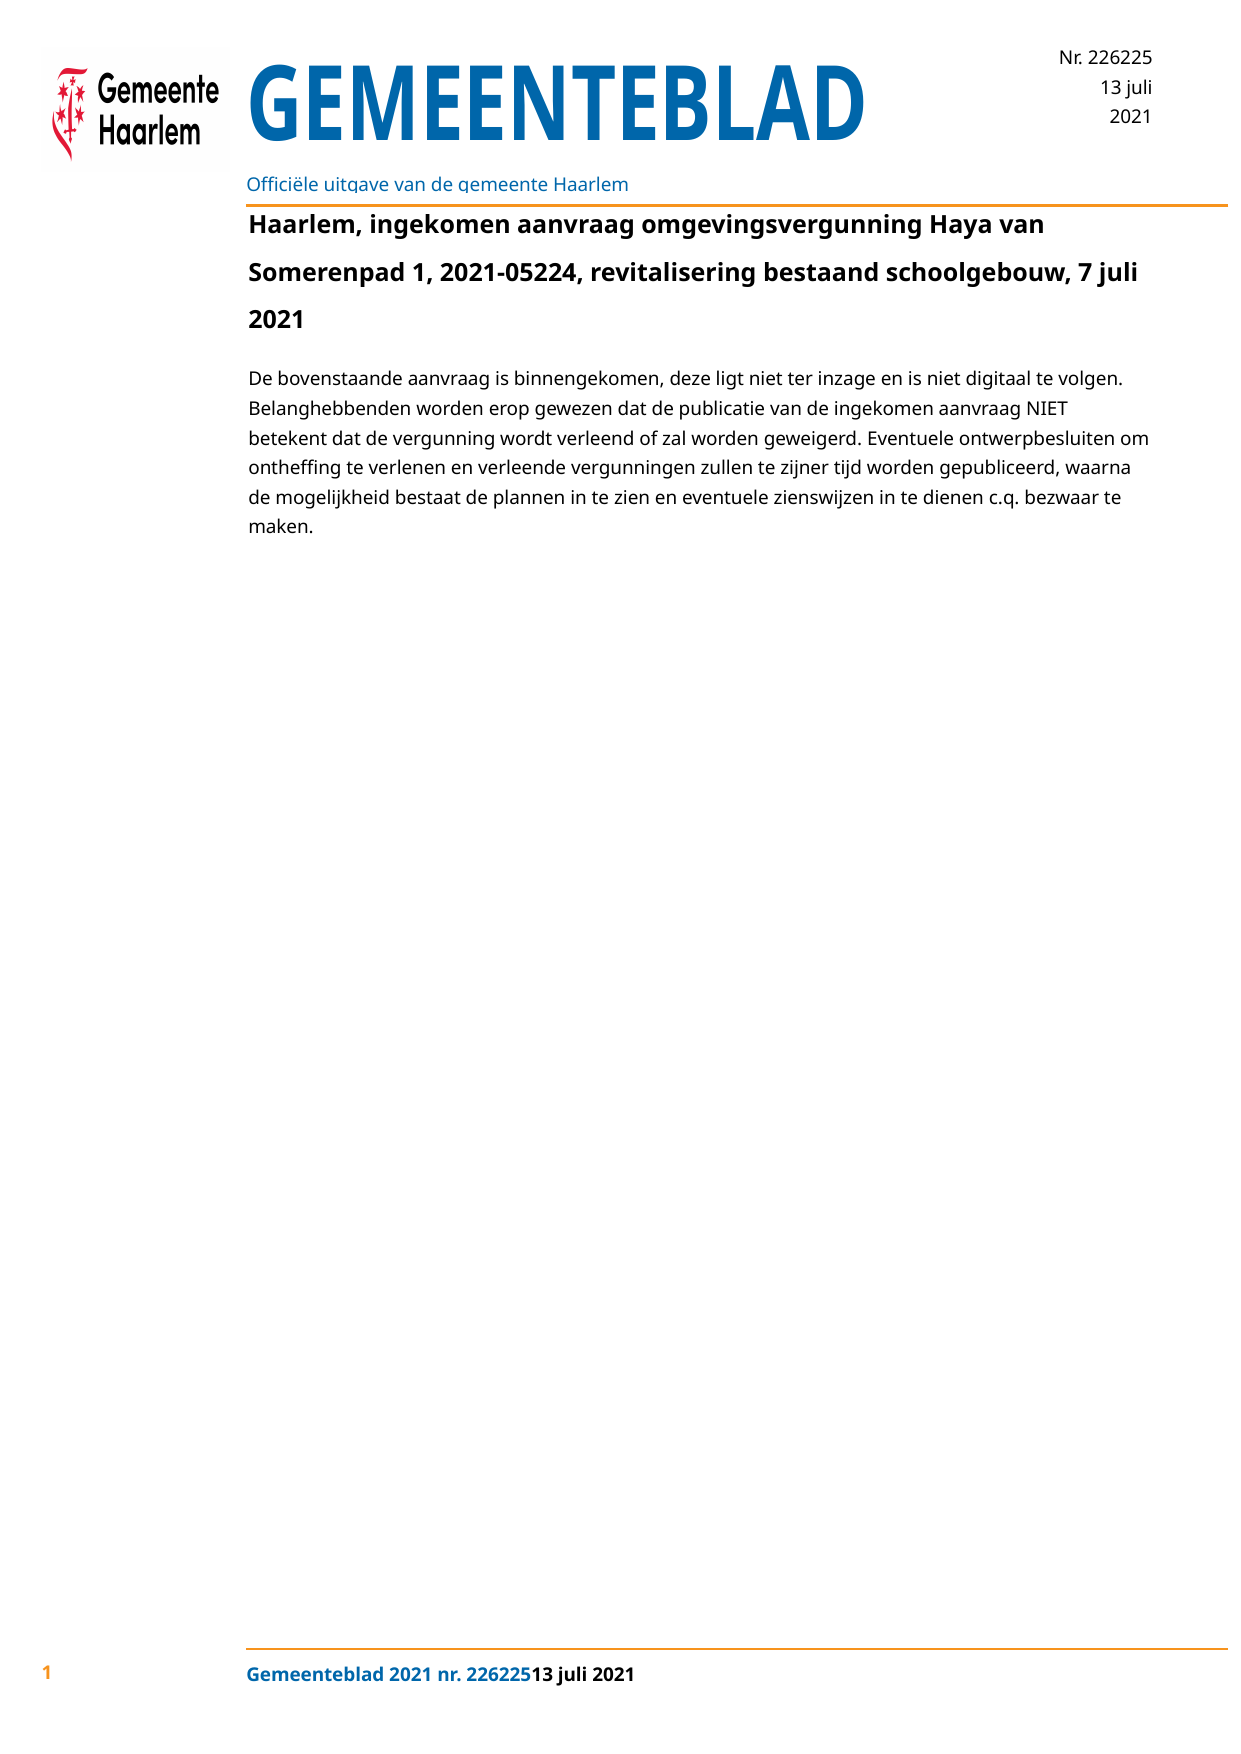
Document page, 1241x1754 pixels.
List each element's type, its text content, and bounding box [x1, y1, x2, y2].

text De bovenstaande aanvraag is binnengekomen, deze ligt niet ter inzage en is niet digitaal te volgen. Belanghebbenden worden erop gewezen dat de publicatie van de ingekomen aanvraag NIET betekent dat de vergunning wordt verleend of zal worden geweigerd. Eventuele ontwerpbesluiten om ontheffing te verlenen en verleende vergunningen zullen te zijner tijd worden gepubliceerd, waarna de mogelijkheid bestaat de plannen in te zien en eventuele zienswijzen in te dienen c.q. bezwaar te maken. [248, 366, 1152, 539]
picture [41, 47, 231, 172]
text Haarlem, ingekomen aanvraag omgevingsvergunning Haya van Somerenpad 1, 2021-05224, revitalisering bestaand schoolgebouw, 7 juli 2021 [248, 207, 1152, 336]
